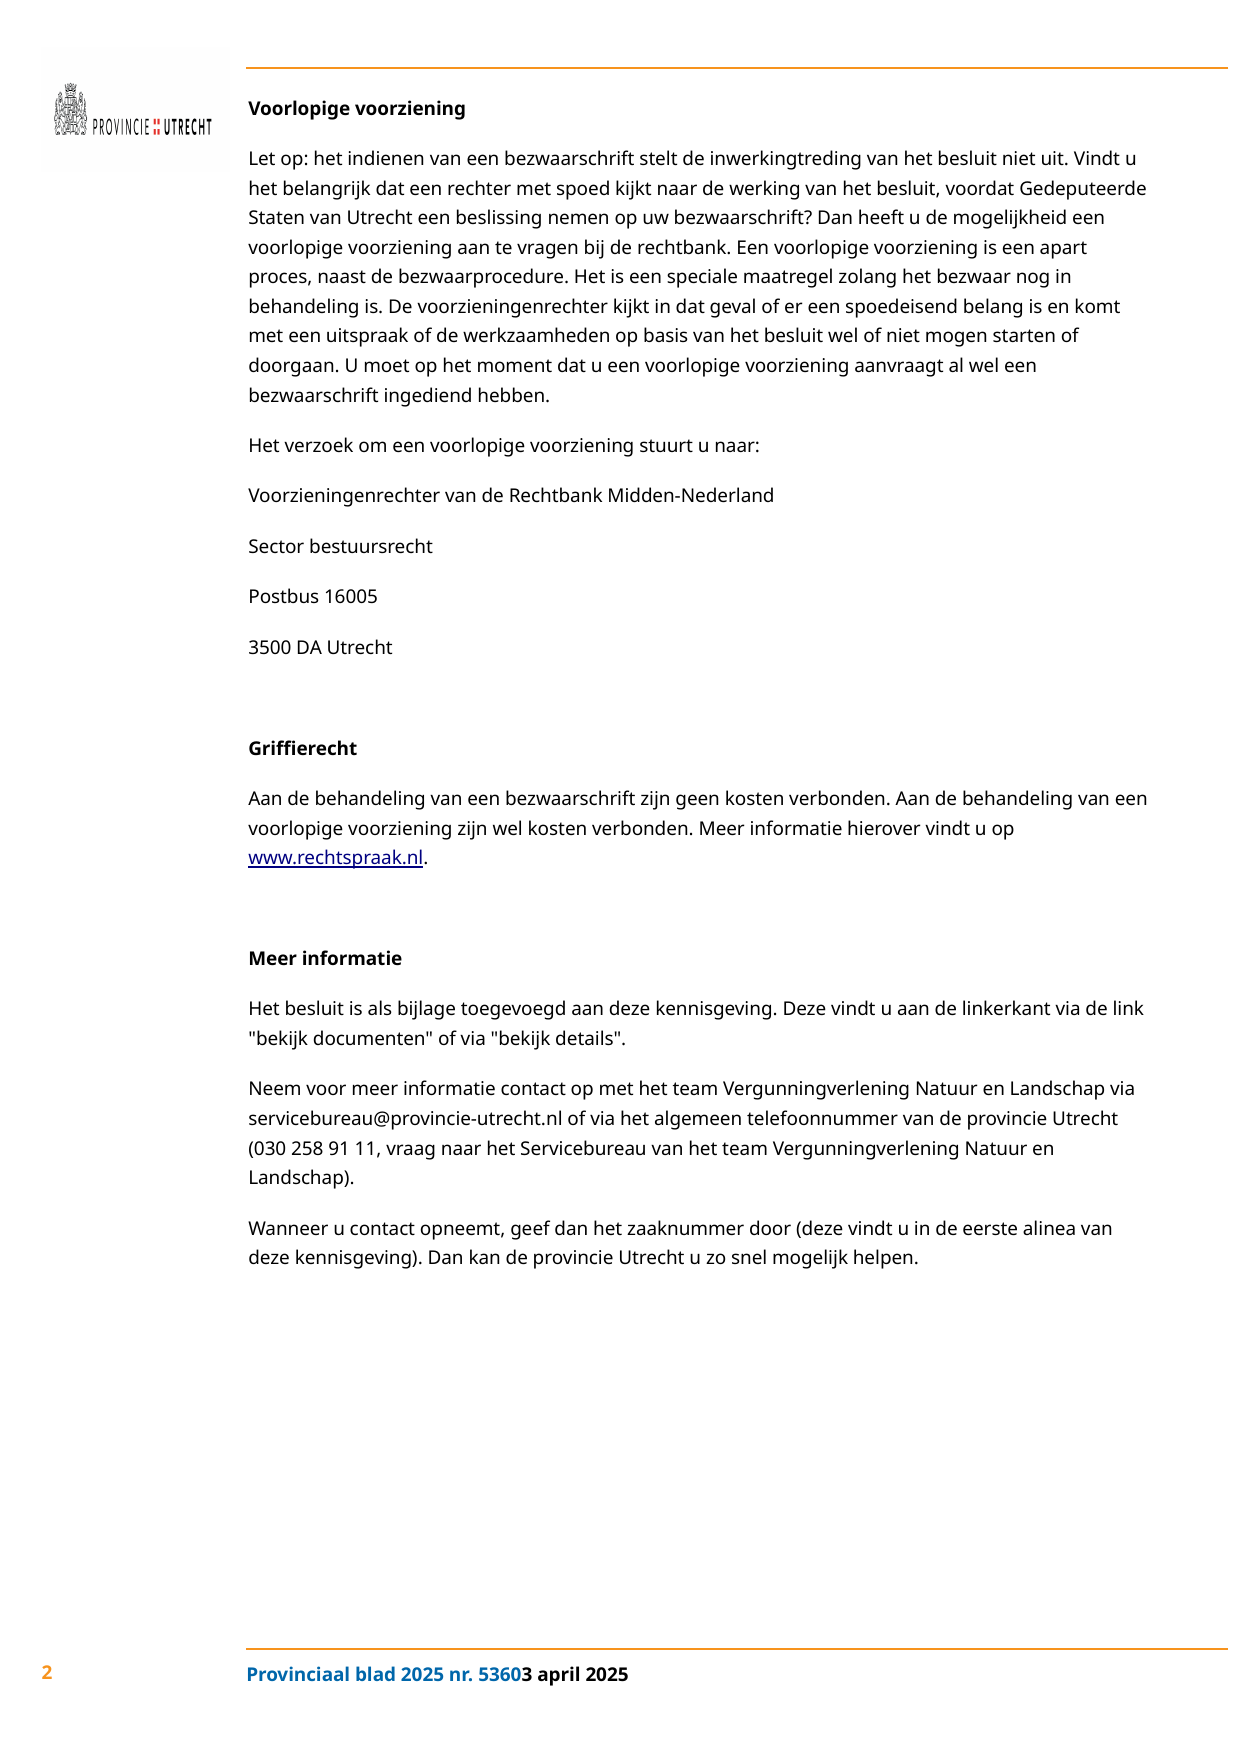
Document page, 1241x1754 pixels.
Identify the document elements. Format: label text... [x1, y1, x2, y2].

text Wanneer u contact opneemt, geef dan het zaaknummer door (deze vindt u in de eerste alinea van deze kennisgeving). Dan kan de provincie Utrecht u zo snel mogelijk helpen. [248, 1215, 1152, 1270]
text 3500 DA Utrecht [248, 634, 1152, 660]
picture [41, 47, 231, 172]
text Griffierecht [248, 735, 1152, 761]
text Meer informatie [248, 945, 1152, 971]
text Voorlopige voorziening [248, 95, 1152, 121]
text Het verzoek om een voorlopige voorziening stuurt u naar: [248, 432, 1152, 458]
text Postbus 16005 [248, 583, 1152, 609]
text Aan de behandeling van een bezwaarschrift zijn geen kosten verbonden. Aan de behandeling van een voorlopige voorziening zijn wel kosten verbonden. Meer informatie hierover vindt u op www.rechtspraak.nl. [248, 785, 1152, 870]
text Sector bestuursrecht [248, 533, 1152, 559]
text Voorzieningenrechter van de Rechtbank Midden-Nederland [248, 483, 1152, 508]
text Let op: het indienen van een bezwaarschrift stelt de inwerkingtreding van het besluit niet uit. Vindt u het belangrijk dat een rechter met spoed kijkt naar de werking van het besluit, voordat Gedeputeerde Staten van Utrecht een beslissing nemen op uw bezwaarschrift? Dan heeft u de mogelijkheid een voorlopige voorziening aan te vragen bij de rechtbank. Een voorlopige voorziening is een apart proces, naast de bezwaarprocedure. Het is een speciale maatregel zolang het bezwaar nog in behandeling is. De voorzieningenrechter kijkt in dat geval of er een spoedeisend belang is en komt met een uitspraak of de werkzaamheden op basis van het besluit wel of niet mogen starten of doorgaan. U moet op het moment dat u een voorlopige voorziening aanvraagt al wel een bezwaarschrift ingediend hebben. [248, 145, 1152, 408]
text Het besluit is als bijlage toegevoegd aan deze kennisgeving. Deze vindt u aan de linkerkant via de link "bekijk documenten" of via "bekijk details". [248, 996, 1152, 1051]
text Neem voor meer informatie contact op met het team Vergunningverlening Natuur en Landschap via servicebureau@provincie-utrecht.nl of via het algemeen telefoonnummer van de provincie Utrecht (030 258 91 11, vraag naar het Servicebureau van het team Vergunningverlening Natuur en Landschap). [248, 1076, 1152, 1190]
